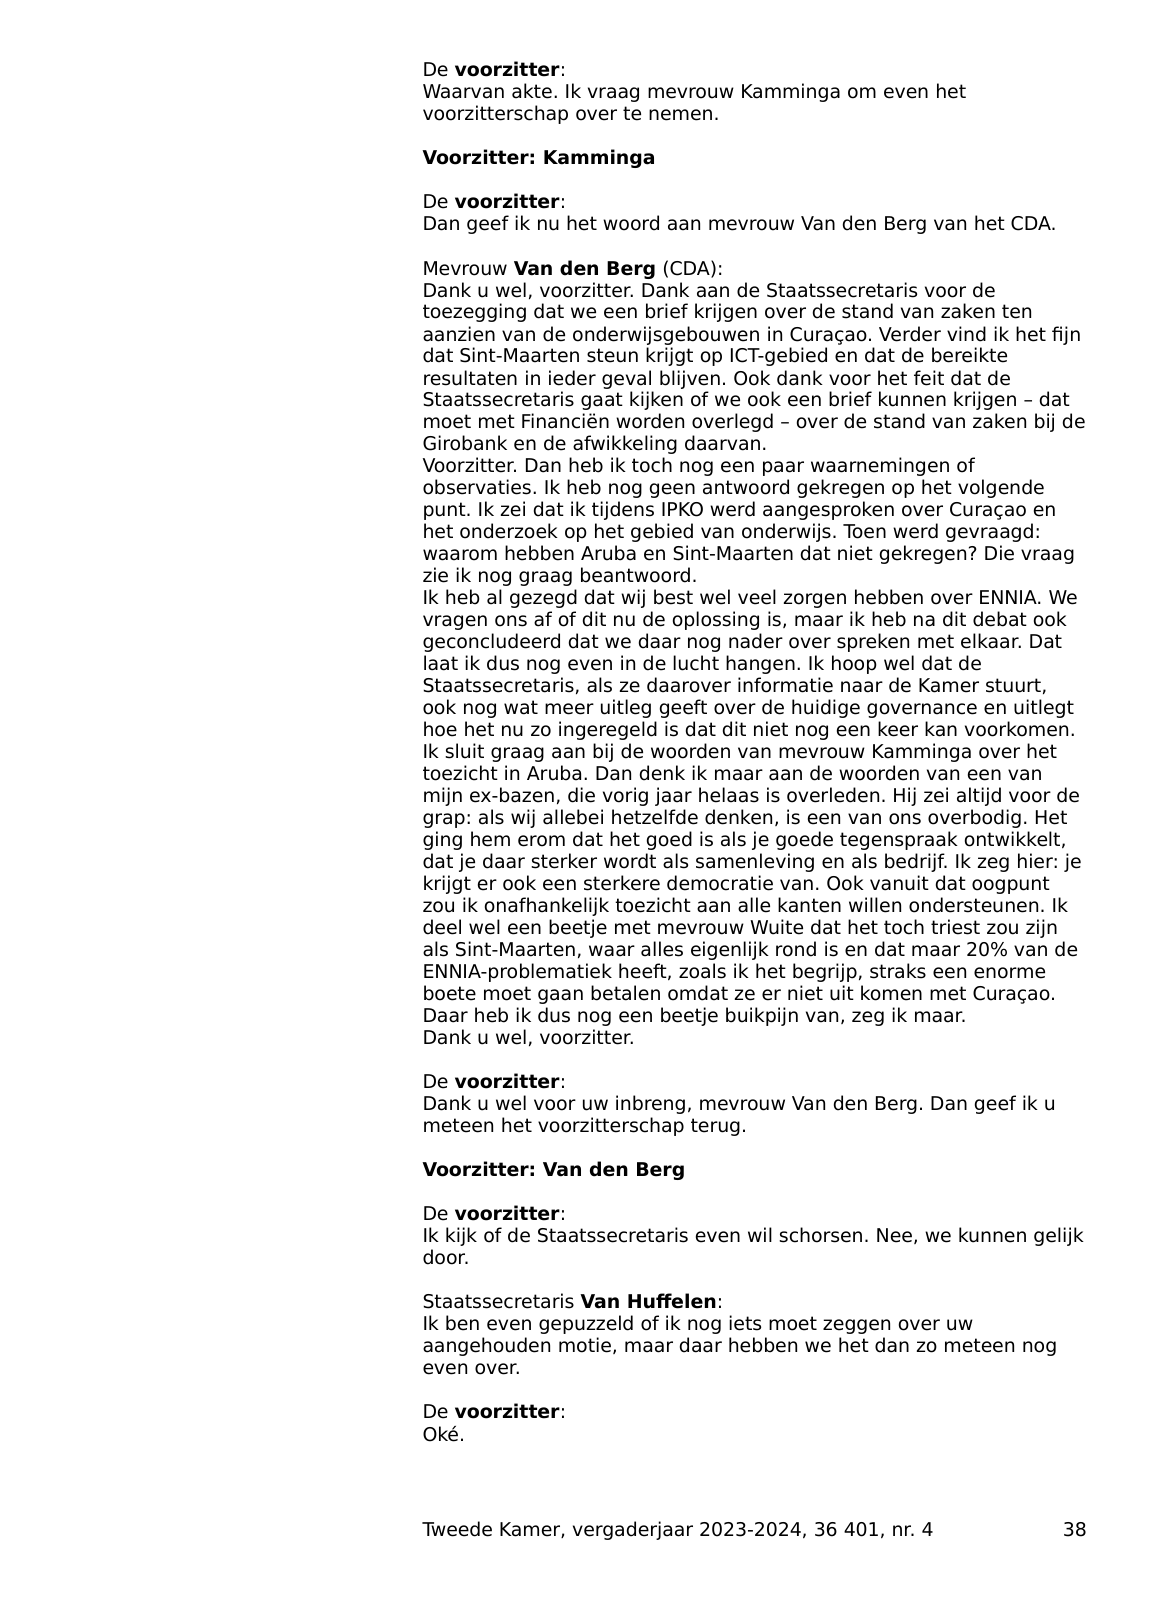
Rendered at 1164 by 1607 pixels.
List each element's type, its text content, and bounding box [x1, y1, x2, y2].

text De voorzitter: [422, 1401, 1087, 1423]
text Waarvan akte. Ik vraag mevrouw Kamminga om even het voorzitterschap over te nemen. [422, 81, 1087, 125]
text Staatssecretaris Van Huffelen: [422, 1291, 1087, 1313]
text Dank u wel, voorzitter. Dank aan de Staatssecretaris voor de toezegging dat we een brief krijgen over de stand van zaken ten aanzien van de onderwijsgebouwen in Curaçao. Verder vind ik het fijn dat Sint-Maarten steun krijgt op ICT-gebied en dat de bereikte resultaten in ieder geval blijven. Ook dank voor het feit dat de Staatssecretaris gaat kijken of we ook een brief kunnen krijgen – dat moet met Financiën worden overlegd – over de stand van zaken bij de Girobank en de afwikkeling daarvan. [422, 279, 1087, 455]
text Ik ben even gepuzzeld of ik nog iets moet zeggen over uw aangehouden motie, maar daar hebben we het dan zo meteen nog even over. [422, 1313, 1087, 1379]
text Voorzitter. Dan heb ik toch nog een paar waarnemingen of observaties. Ik heb nog geen antwoord gekregen op het volgende punt. Ik zei dat ik tijdens IPKO werd aangesproken over Curaçao en het onderzoek op het gebied van onderwijs. Toen werd gevraagd: waarom hebben Aruba en Sint-Maarten dat niet gekregen? Die vraag zie ik nog graag beantwoord. [422, 455, 1087, 587]
text De voorzitter: [422, 1071, 1087, 1093]
text Ik kijk of de Staatssecretaris even wil schorsen. Nee, we kunnen gelijk door. [422, 1225, 1087, 1269]
text Oké. [422, 1423, 1087, 1445]
text Dan geef ik nu het woord aan mevrouw Van den Berg van het CDA. [422, 213, 1087, 235]
text De voorzitter: [422, 1203, 1087, 1225]
text Dank u wel, voorzitter. [422, 1027, 1087, 1049]
subtitle Voorzitter: Van den Berg [422, 1159, 1087, 1181]
text De voorzitter: [422, 59, 1087, 81]
text De voorzitter: [422, 191, 1087, 213]
text Ik sluit graag aan bij de woorden van mevrouw Kamminga over het toezicht in Aruba. Dan denk ik maar aan de woorden van een van mijn ex-bazen, die vorig jaar helaas is overleden. Hij zei altijd voor de grap: als wij allebei hetzelfde denken, is een van ons overbodig. Het ging hem erom dat het goed is als je goede tegenspraak ontwikkelt, dat je daar sterker wordt als samenleving en als bedrijf. Ik zeg hier: je krijgt er ook een sterkere democratie van. Ook vanuit dat oogpunt zou ik onafhankelijk toezicht aan alle kanten willen ondersteunen. Ik deel wel een beetje met mevrouw Wuite dat het toch triest zou zijn als Sint-Maarten, waar alles eigenlijk rond is en dat maar 20% van de ENNIA-problematiek heeft, zoals ik het begrijp, straks een enorme boete moet gaan betalen omdat ze er niet uit komen met Curaçao. Daar heb ik dus nog een beetje buikpijn van, zeg ik maar. [422, 741, 1087, 1027]
subtitle Voorzitter: Kamminga [422, 147, 1087, 169]
text Mevrouw Van den Berg (CDA): [422, 257, 1087, 279]
text Ik heb al gezegd dat wij best wel veel zorgen hebben over ENNIA. We vragen ons af of dit nu de oplossing is, maar ik heb na dit debat ook geconcludeerd dat we daar nog nader over spreken met elkaar. Dat laat ik dus nog even in de lucht hangen. Ik hoop wel dat de Staatssecretaris, als ze daarover informatie naar de Kamer stuurt, ook nog wat meer uitleg geeft over de huidige governance en uitlegt hoe het nu zo ingeregeld is dat dit niet nog een keer kan voorkomen. [422, 587, 1087, 741]
text Dank u wel voor uw inbreng, mevrouw Van den Berg. Dan geef ik u meteen het voorzitterschap terug. [422, 1093, 1087, 1137]
